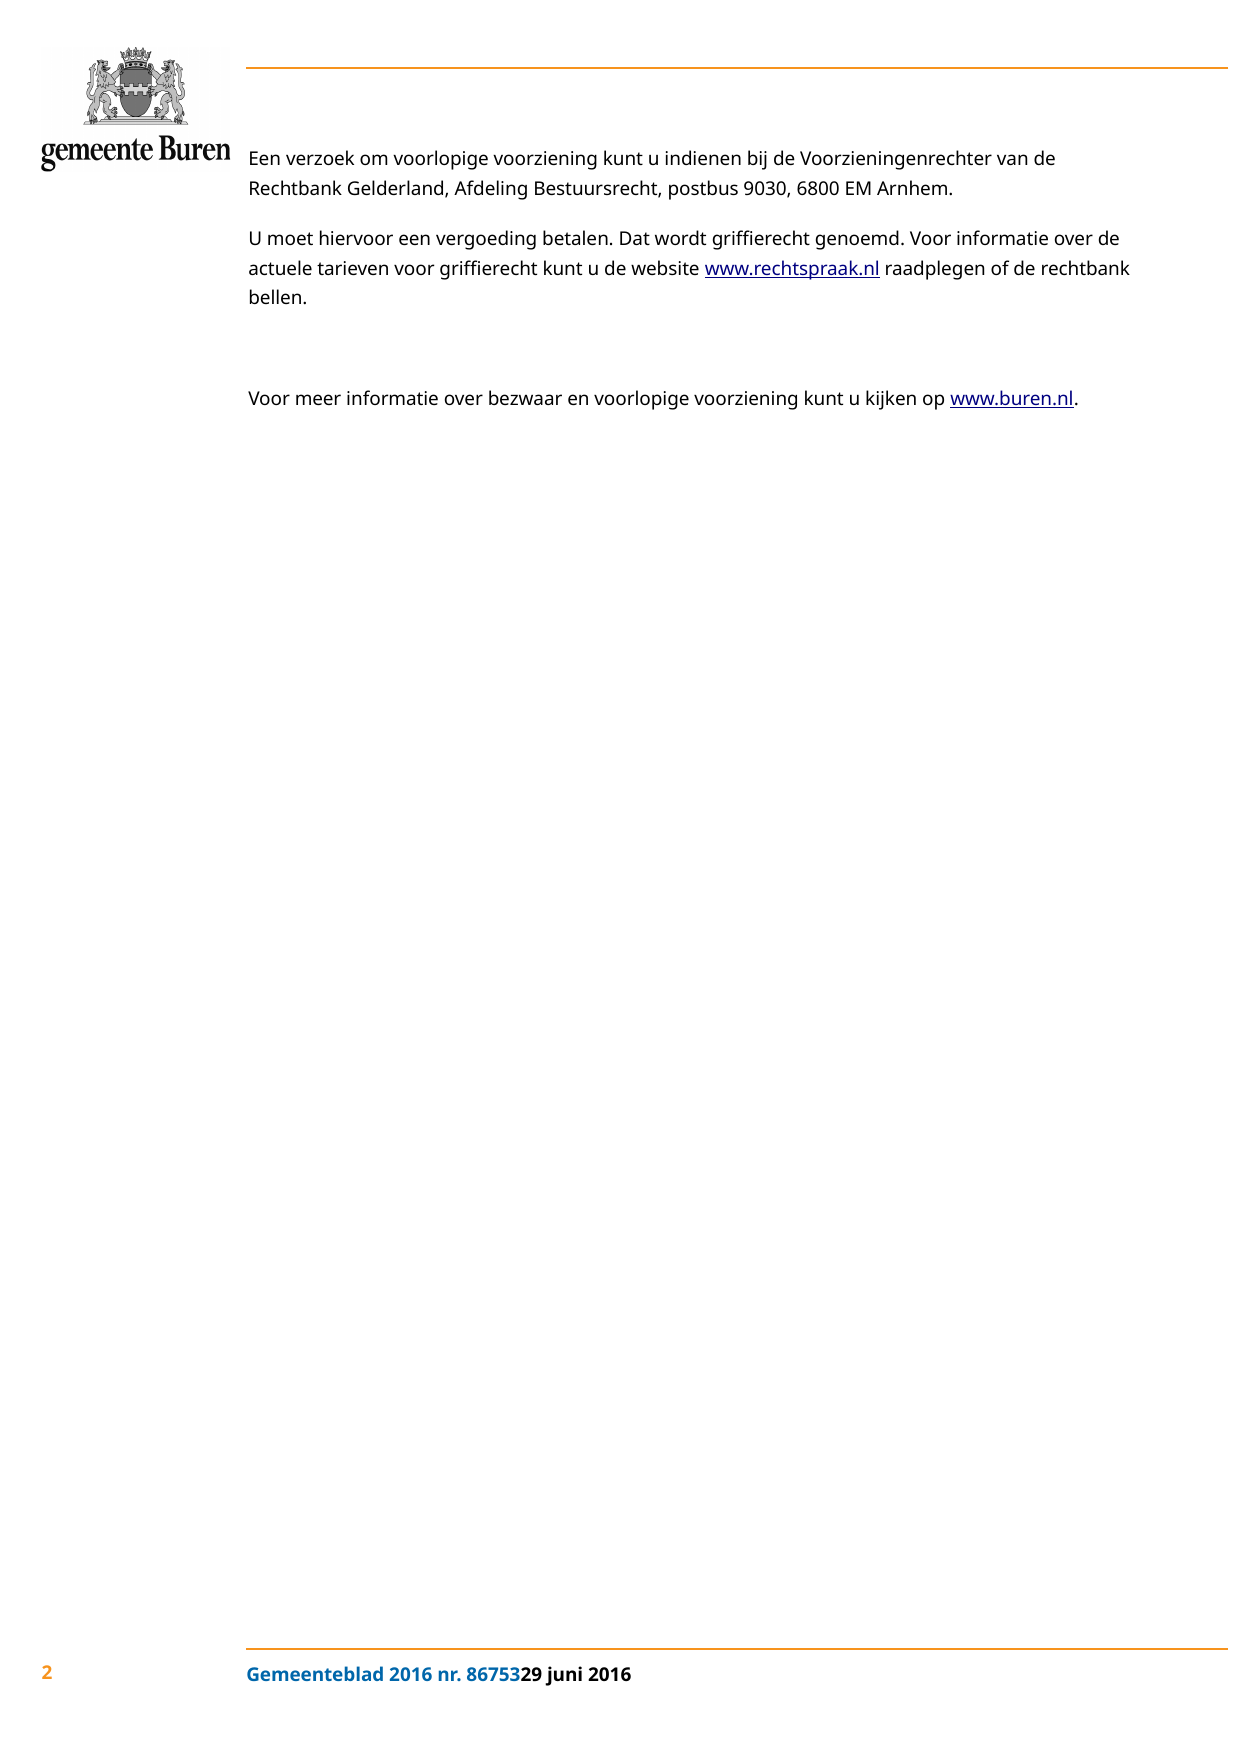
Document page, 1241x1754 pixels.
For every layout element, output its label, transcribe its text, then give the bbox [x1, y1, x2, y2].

picture [41, 47, 231, 172]
text U moet hiervoor een vergoeding betalen. Dat wordt griffierecht genoemd. Voor informatie over de actuele tarieven voor griffierecht kunt u de website www.rechtspraak.nl raadplegen of de rechtbank bellen. [248, 225, 1152, 310]
text Een verzoek om voorlopige voorziening kunt u indienen bij de Voorzieningenrechter van de Rechtbank Gelderland, Afdeling Bestuursrecht, postbus 9030, 6800 EM Arnhem. [248, 145, 1152, 201]
text Voor meer informatie over bezwaar en voorlopige voorziening kunt u kijken op www.buren.nl. [248, 385, 1152, 411]
